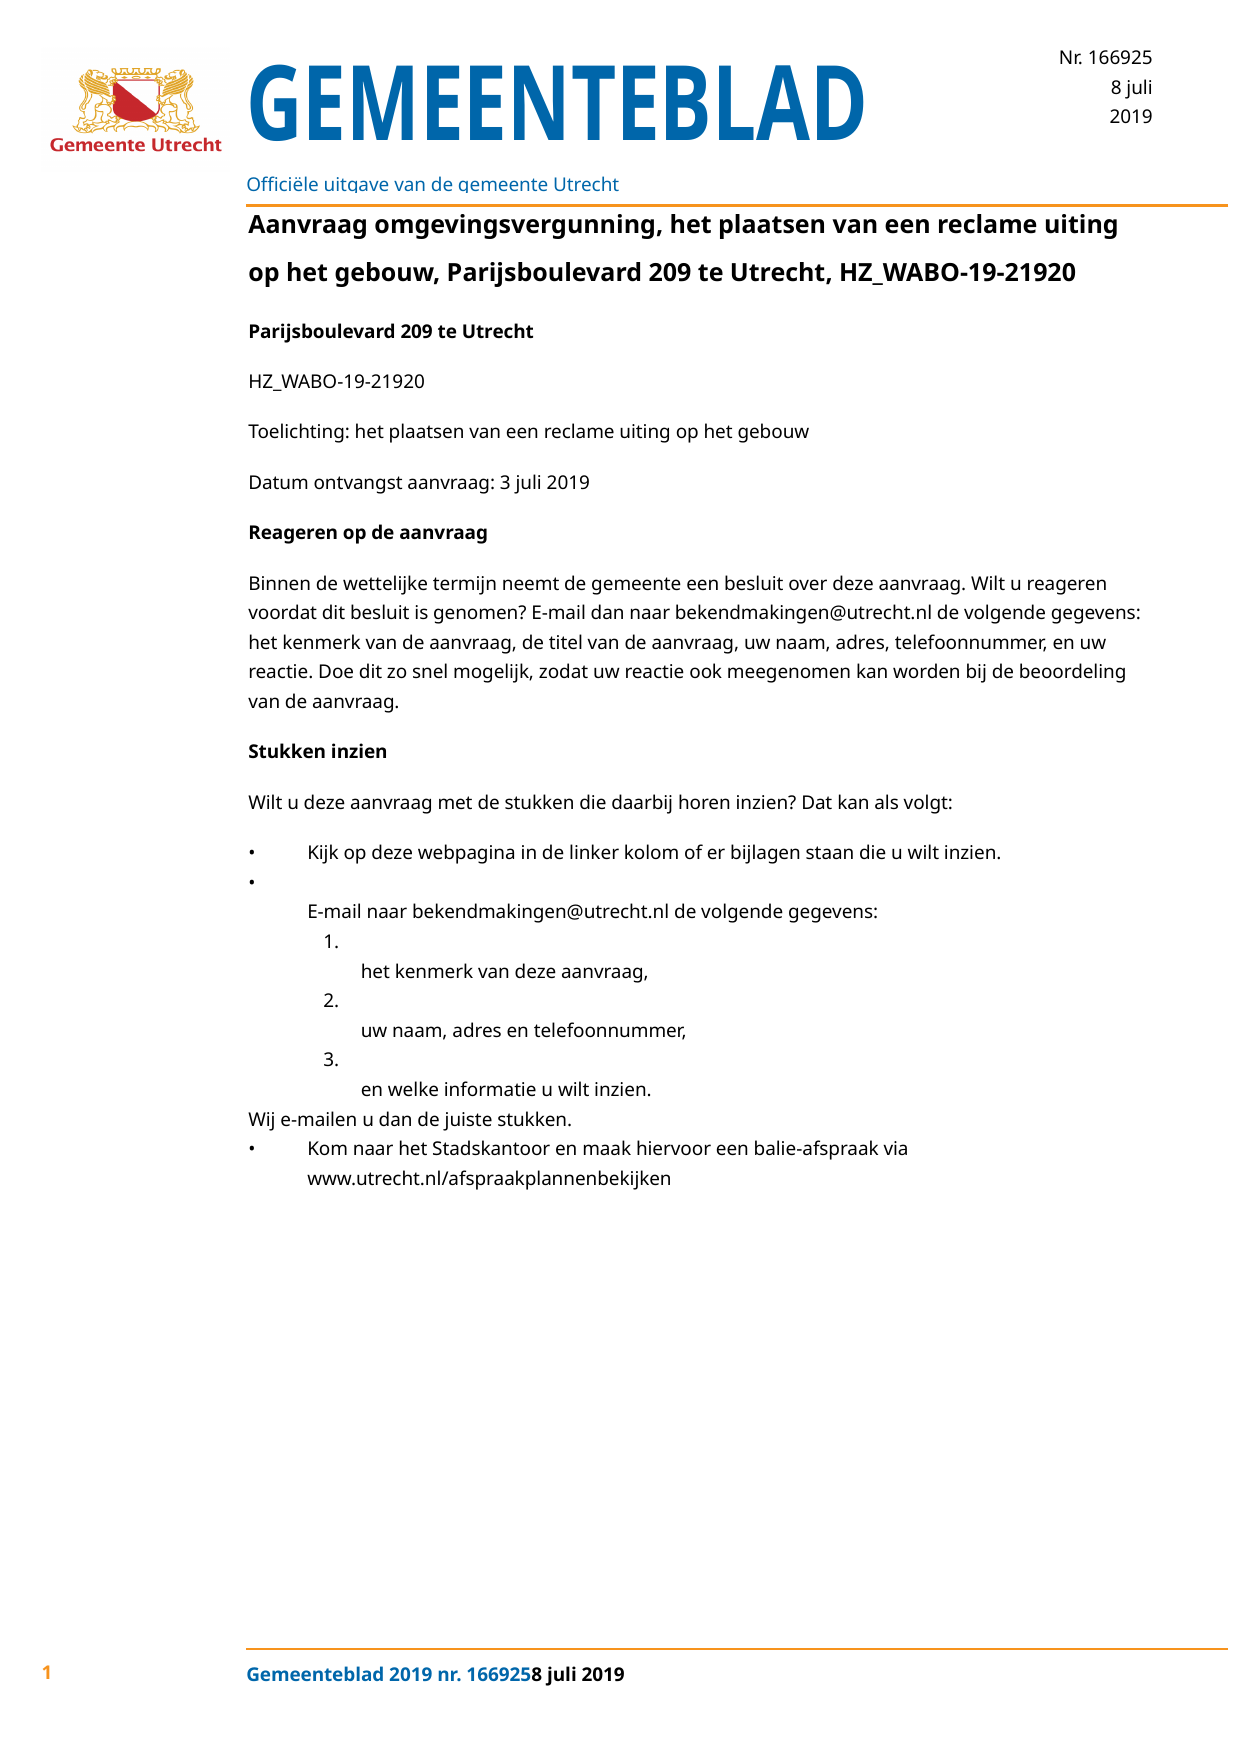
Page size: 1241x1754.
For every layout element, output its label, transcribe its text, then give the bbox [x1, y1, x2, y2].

text Aanvraag omgevingsvergunning, het plaatsen van een reclame uiting op het gebouw, Parijsboulevard 209 te Utrecht, HZ_WABO-19-21920 [248, 207, 1152, 288]
picture [41, 47, 231, 172]
list Kom naar het Stadskantoor en maak hiervoor een balie-afspraak via www.utrecht.nl/afspraakplannenbekijken [248, 1135, 1152, 1191]
text Reageren op de aanvraag [248, 519, 1152, 545]
list E-mail naar bekendmakingen@utrecht.nl de volgende gegevens: [248, 899, 1152, 924]
text Toelichting: het plaatsen van een reclame uiting op het gebouw [248, 419, 1152, 444]
text Binnen de wettelijke termijn neemt de gemeente een besluit over deze aanvraag. Wilt u reageren voordat dit besluit is genomen? E-mail dan naar bekendmakingen@utrecht.nl de volgende gegevens: het kenmerk van de aanvraag, de titel van de aanvraag, uw naam, adres, telefoonnummer, en uw reactie. Doe dit zo snel mogelijk, zodat uw reactie ook meegenomen kan worden bij de beoordeling van de aanvraag. [248, 570, 1152, 714]
list en welke informatie u wilt inzien. [323, 1076, 1152, 1102]
text Datum ontvangst aanvraag: 3 juli 2019 [248, 469, 1152, 495]
text Wilt u deze aanvraag met de stukken die daarbij horen inzien? Dat kan als volgt: [248, 789, 1152, 815]
list Kijk op deze webpagina in de linker kolom of er bijlagen staan die u wilt inzien. [248, 839, 1152, 865]
text Stukken inzien [248, 739, 1152, 764]
text Wij e-mailen u dan de juiste stukken. [248, 1106, 1152, 1132]
text HZ_WABO-19-21920 [248, 368, 1152, 394]
list het kenmerk van deze aanvraag, [323, 958, 1152, 984]
text Parijsboulevard 209 te Utrecht [248, 318, 1152, 344]
list uw naam, adres en telefoonnummer, [323, 1017, 1152, 1043]
